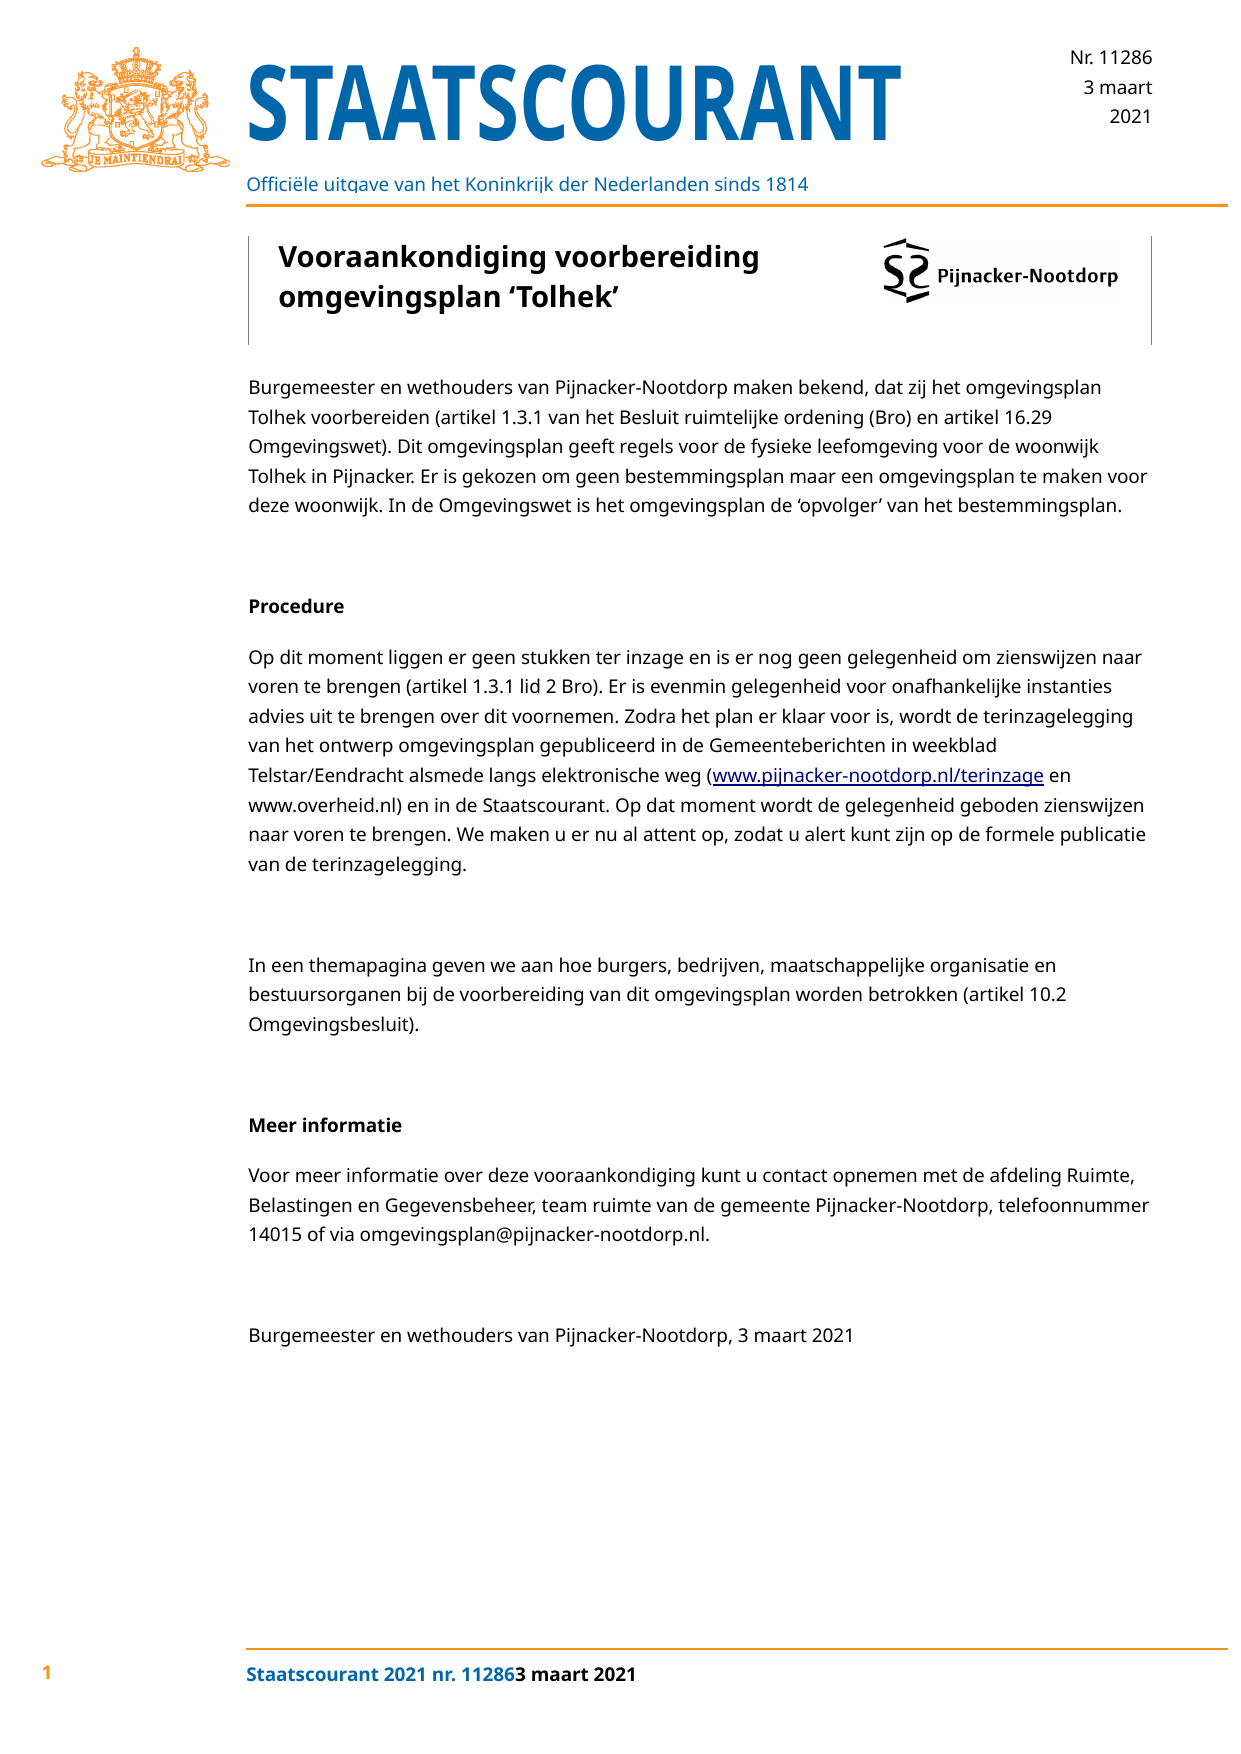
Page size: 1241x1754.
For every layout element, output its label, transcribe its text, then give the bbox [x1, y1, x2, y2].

text Meer informatie [248, 1112, 1152, 1137]
text Voor meer informatie over deze vooraankondiging kunt u contact opnemen met de afdeling Ruimte, Belastingen en Gegevensbeheer, team ruimte van de gemeente Pijnacker-Nootdorp, telefoonnummer 14015 of via omgevingsplan@pijnacker-nootdorp.nl. [248, 1162, 1152, 1247]
text Burgemeester en wethouders van Pijnacker-Nootdorp, 3 maart 2021 [248, 1322, 1152, 1348]
text Burgemeester en wethouders van Pijnacker-Nootdorp maken bekend, dat zij het omgevingsplan Tolhek voorbereiden (artikel 1.3.1 van het Besluit ruimtelijke ordening (Bro) en artikel 16.29 Omgevingswet). Dit omgevingsplan geeft regels voor de fysieke leefomgeving voor de woonwijk Tolhek in Pijnacker. Er is gekozen om geen bestemmingsplan maar een omgevingsplan te maken voor deze woonwijk. In de Omgevingswet is het omgevingsplan de ‘opvolger’ van het bestemmingsplan. [248, 374, 1152, 518]
table_header [850, 236, 1151, 345]
text In een themapagina geven we aan hoe burgers, bedrijven, maatschappelijke organisatie en bestuursorganen bij de voorbereiding van dit omgevingsplan worden betrokken (artikel 10.2 Omgevingsbesluit). [248, 952, 1152, 1037]
table_header Vooraankondiging voorbereiding omgevingsplan ‘Tolhek’ [249, 236, 850, 345]
text Op dit moment liggen er geen stukken ter inzage en is er nog geen gelegenheid om zienswijzen naar voren te brengen (artikel 1.3.1 lid 2 Bro). Er is evenmin gelegenheid voor onafhankelijke instanties advies uit te brengen over dit voornemen. Zodra het plan er klaar voor is, wordt de terinzagelegging van het ontwerp omgevingsplan gepubliceerd in de Gemeenteberichten in weekblad Telstar/Eendracht alsmede langs elektronische weg (www.pijnacker-nootdorp.nl/terinzage en www.overheid.nl) en in de Staatscourant. Op dat moment wordt de gelegenheid geboden zienswijzen naar voren te brengen. We maken u er nu al attent op, zodat u alert kunt zijn op de formele publicatie van de terinzagelegging. [248, 644, 1152, 877]
picture [882, 236, 1119, 305]
text Procedure [248, 593, 1152, 619]
picture [41, 47, 231, 172]
